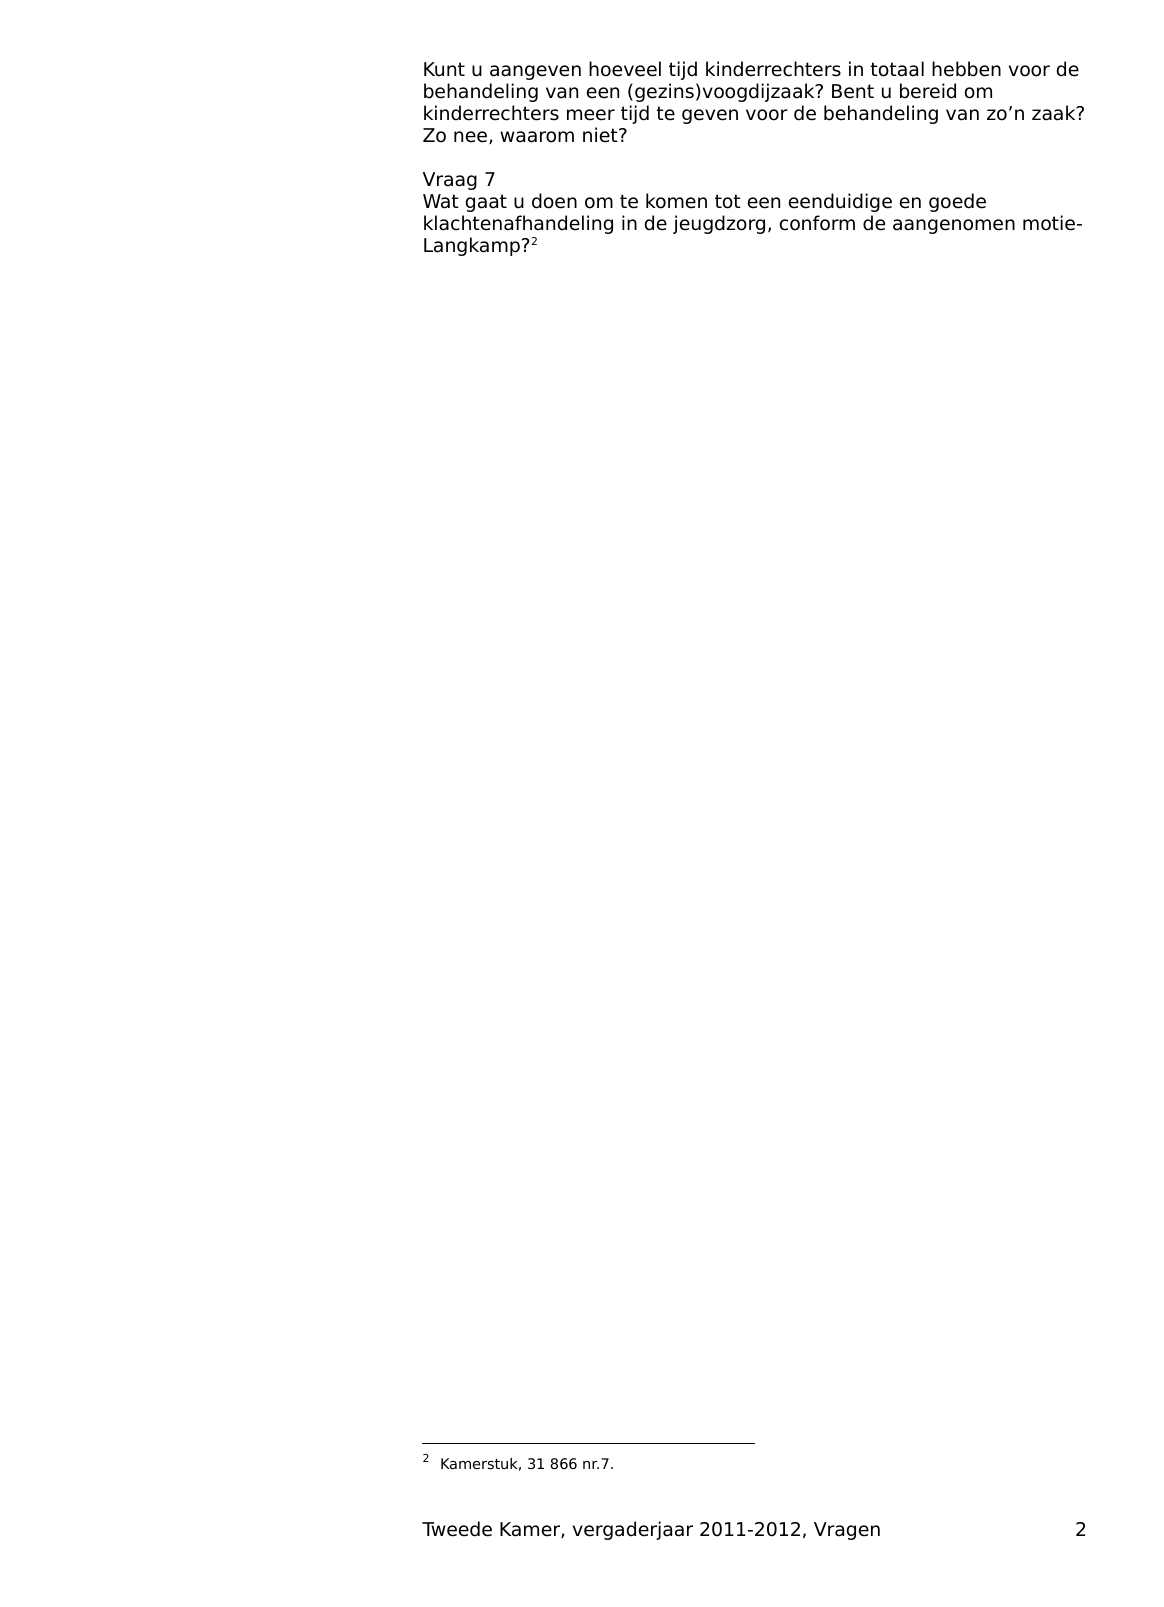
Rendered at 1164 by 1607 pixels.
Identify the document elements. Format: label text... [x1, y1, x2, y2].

text Wat gaat u doen om te komen tot een eenduidige en goede klachtenafhandeling in de jeugdzorg, conform de aangenomen motie-Langkamp? [422, 191, 1087, 257]
text Kunt u aangeven hoeveel tijd kinderrechters in totaal hebben voor de behandeling van een (gezins)voogdijzaak? Bent u bereid om kinderrechters meer tijd te geven voor de behandeling van zo’n zaak? Zo nee, waarom niet? [422, 59, 1087, 147]
text Vraag 7 [422, 169, 1087, 191]
text Kamerstuk, 31 866 nr.7. [422, 1452, 1087, 1474]
